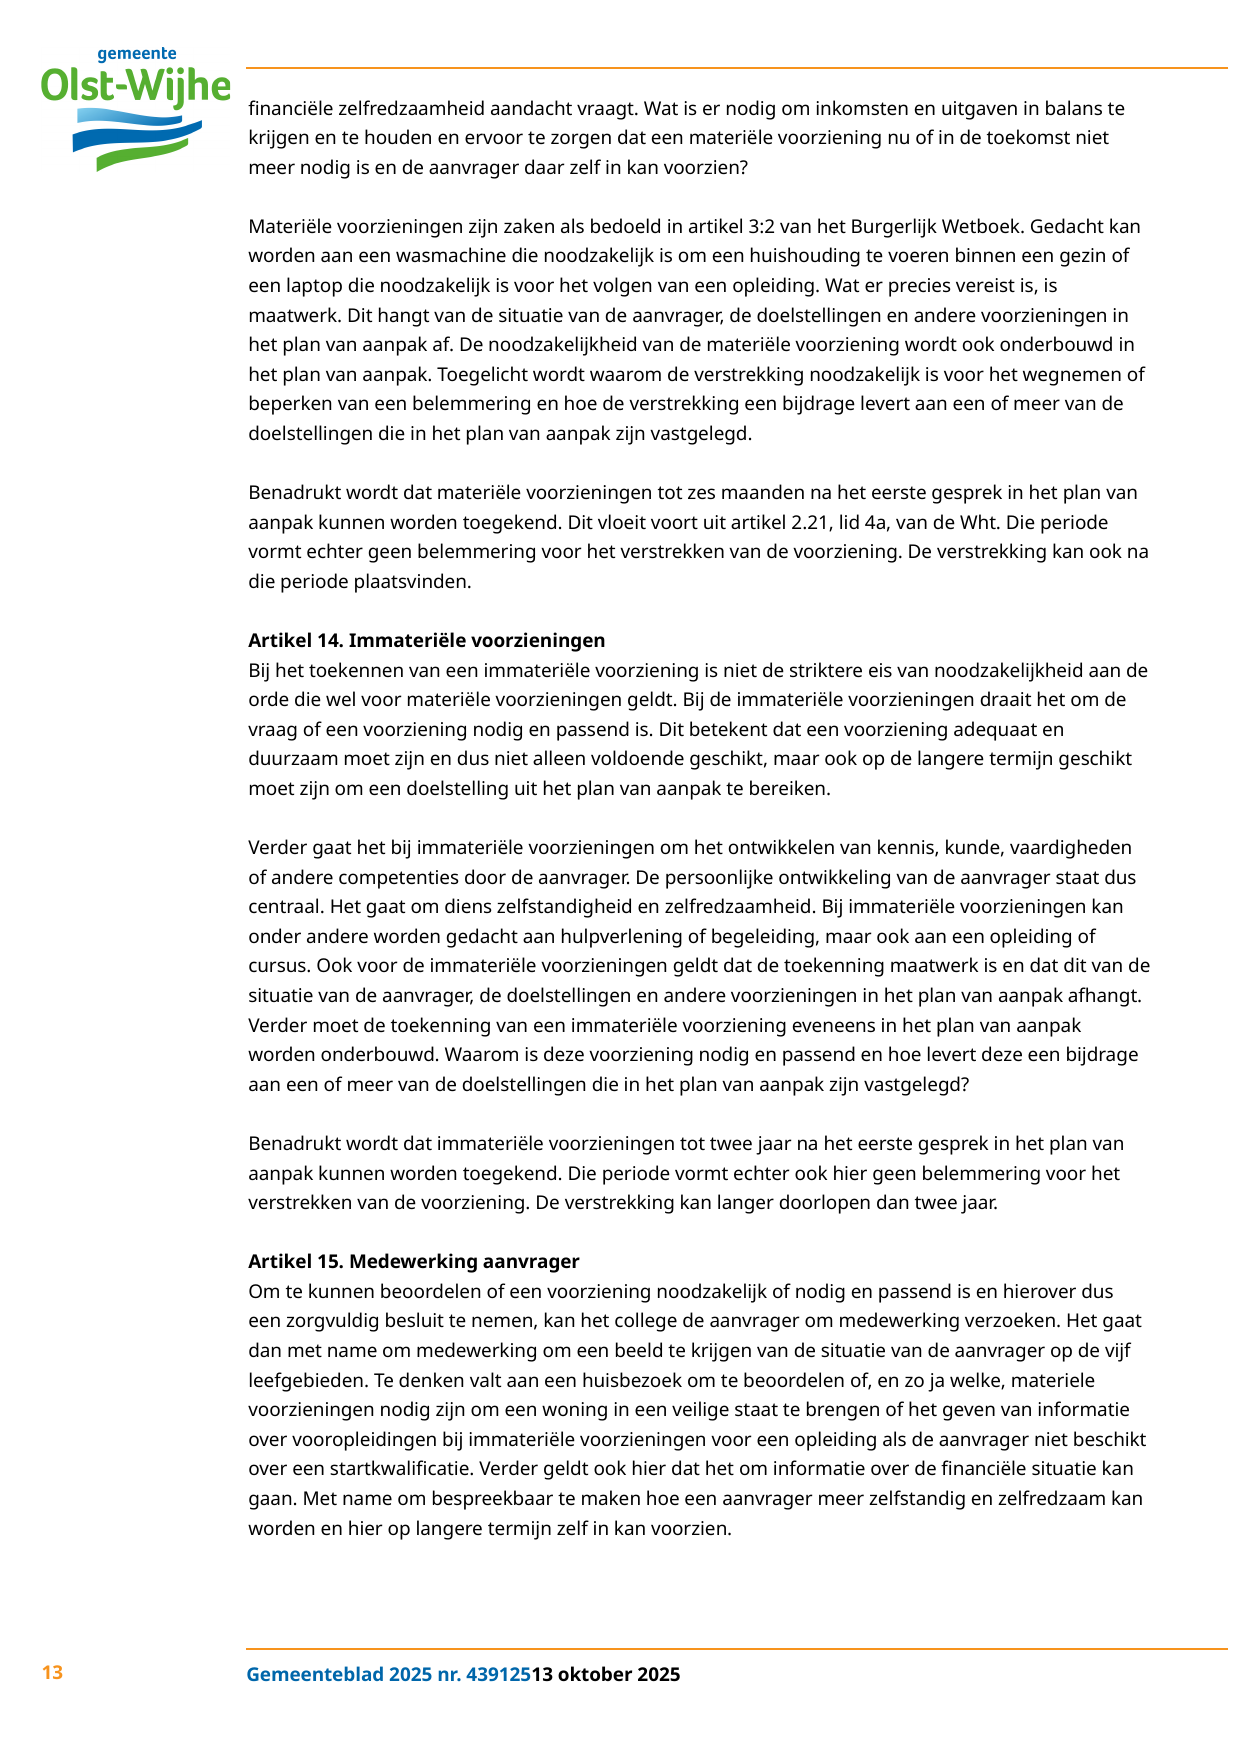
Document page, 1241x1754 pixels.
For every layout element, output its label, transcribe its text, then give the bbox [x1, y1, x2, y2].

text Materiële voorzieningen zijn zaken als bedoeld in artikel 3:2 van het Burgerlijk Wetboek. Gedacht kan worden aan een wasmachine die noodzakelijk is om een huishouding te voeren binnen een gezin of een laptop die noodzakelijk is voor het volgen van een opleiding. Wat er precies vereist is, is maatwerk. Dit hangt van de situatie van de aanvrager, de doelstellingen en andere voorzieningen in het plan van aanpak af. De noodzakelijkheid van de materiële voorziening wordt ook onderbouwd in het plan van aanpak. Toegelicht wordt waarom de verstrekking noodzakelijk is voor het wegnemen of beperken van een belemmering en hoe de verstrekking een bijdrage levert aan een of meer van de doelstellingen die in het plan van aanpak zijn vastgelegd. [248, 213, 1152, 446]
text Bij het toekennen van een immateriële voorziening is niet de striktere eis van noodzakelijkheid aan de orde die wel voor materiële voorzieningen geldt. Bij de immateriële voorzieningen draait het om de vraag of een voorziening nodig en passend is. Dit betekent dat een voorziening adequaat en duurzaam moet zijn en dus niet alleen voldoende geschikt, maar ook op de langere termijn geschikt moet zijn om een doelstelling uit het plan van aanpak te bereiken. [248, 657, 1152, 801]
picture [41, 47, 231, 172]
text financiële zelfredzaamheid aandacht vraagt. Wat is er nodig om inkomsten en uitgaven in balans te krijgen en te houden en ervoor te zorgen dat een materiële voorziening nu of in de toekomst niet meer nodig is en de aanvrager daar zelf in kan voorzien? [248, 95, 1152, 180]
text Om te kunnen beoordelen of een voorziening noodzakelijk of nodig en passend is en hierover dus een zorgvuldig besluit te nemen, kan het college de aanvrager om medewerking verzoeken. Het gaat dan met name om medewerking om een beeld te krijgen van de situatie van de aanvrager op de vijf leefgebieden. Te denken valt aan een huisbezoek om te beoordelen of, en zo ja welke, materiele voorzieningen nodig zijn om een woning in een veilige staat te brengen of het geven van informatie over vooropleidingen bij immateriële voorzieningen voor een opleiding als de aanvrager niet beschikt over een startkwalificatie. Verder geldt ook hier dat het om informatie over de financiële situatie kan gaan. Met name om bespreekbaar te maken hoe een aanvrager meer zelfstandig en zelfredzaam kan worden en hier op langere termijn zelf in kan voorzien. [248, 1278, 1152, 1541]
text Artikel 14. Immateriële voorzieningen [248, 627, 1152, 653]
text Verder gaat het bij immateriële voorzieningen om het ontwikkelen van kennis, kunde, vaardigheden of andere competenties door de aanvrager. De persoonlijke ontwikkeling van de aanvrager staat dus centraal. Het gaat om diens zelfstandigheid en zelfredzaamheid. Bij immateriële voorzieningen kan onder andere worden gedacht aan hulpverlening of begeleiding, maar ook aan een opleiding of cursus. Ook voor de immateriële voorzieningen geldt dat de toekenning maatwerk is en dat dit van de situatie van de aanvrager, de doelstellingen en andere voorzieningen in het plan van aanpak afhangt. Verder moet de toekenning van een immateriële voorziening eveneens in het plan van aanpak worden onderbouwd. Waarom is deze voorziening nodig en passend en hoe levert deze een bijdrage aan een of meer van de doelstellingen die in het plan van aanpak zijn vastgelegd? [248, 834, 1152, 1097]
text Benadrukt wordt dat materiële voorzieningen tot zes maanden na het eerste gesprek in het plan van aanpak kunnen worden toegekend. Dit vloeit voort uit artikel 2.21, lid 4a, van de Wht. Die periode vormt echter geen belemmering voor het verstrekken van de voorziening. De verstrekking kan ook na die periode plaatsvinden. [248, 479, 1152, 594]
text Benadrukt wordt dat immateriële voorzieningen tot twee jaar na het eerste gesprek in het plan van aanpak kunnen worden toegekend. Die periode vormt echter ook hier geen belemmering voor het verstrekken van de voorziening. De verstrekking kan langer doorlopen dan twee jaar. [248, 1130, 1152, 1215]
text Artikel 15. Medewerking aanvrager [248, 1248, 1152, 1274]
